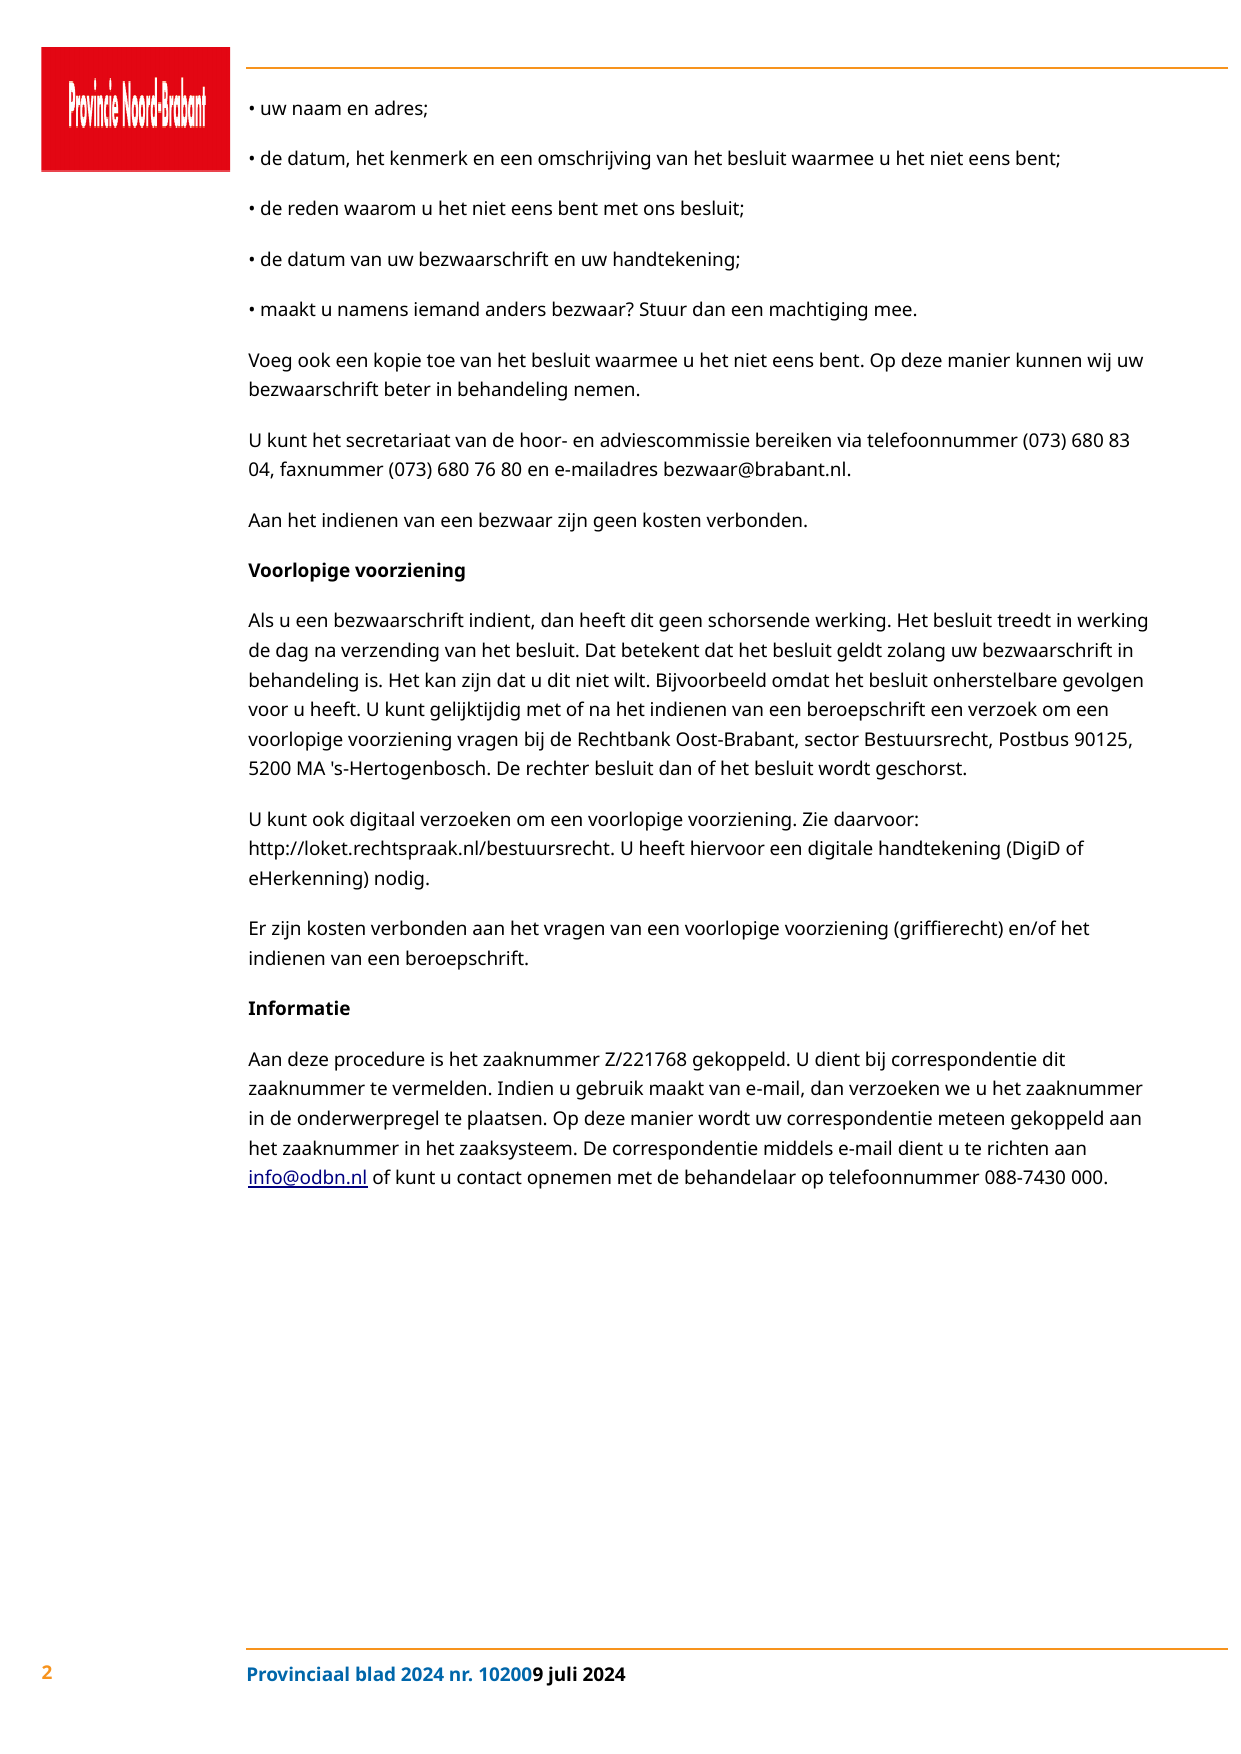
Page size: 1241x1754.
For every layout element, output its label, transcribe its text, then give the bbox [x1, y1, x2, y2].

text Informatie [248, 996, 1152, 1021]
text Aan deze procedure is het zaaknummer Z/221768 gekoppeld. U dient bij correspondentie dit zaaknummer te vermelden. Indien u gebruik maakt van e-mail, dan verzoeken we u het zaaknummer in de onderwerpregel te plaatsen. Op deze manier wordt uw correspondentie meteen gekoppeld aan het zaaknummer in het zaaksysteem. De correspondentie middels e-mail dient u te richten aan info@odbn.nl of kunt u contact opnemen met de behandelaar op telefoonnummer 088-7430 000. [248, 1046, 1152, 1190]
text Als u een bezwaarschrift indient, dan heeft dit geen schorsende werking. Het besluit treedt in werking de dag na verzending van het besluit. Dat betekent dat het besluit geldt zolang uw bezwaarschrift in behandeling is. Het kan zijn dat u dit niet wilt. Bijvoorbeeld omdat het besluit onherstelbare gevolgen voor u heeft. U kunt gelijktijdig met of na het indienen van een beroepschrift een verzoek om een voorlopige voorziening vragen bij de Rechtbank Oost-Brabant, sector Bestuursrecht, Postbus 90125, 5200 MA 's‑Hertogenbosch. De rechter besluit dan of het besluit wordt geschorst. [248, 608, 1152, 781]
text • maakt u namens iemand anders bezwaar? Stuur dan een machtiging mee. [248, 296, 1152, 322]
picture [41, 47, 231, 172]
text • de datum van uw bezwaarschrift en uw handtekening; [248, 246, 1152, 272]
text • de datum, het kenmerk en een omschrijving van het besluit waarmee u het niet eens bent; [248, 145, 1152, 171]
text U kunt het secretariaat van de hoor- en adviescommissie bereiken via telefoonnummer (073) 680 83 04, faxnummer (073) 680 76 80 en e-mailadres bezwaar@brabant.nl. [248, 427, 1152, 482]
text Voorlopige voorziening [248, 557, 1152, 583]
text U kunt ook digitaal verzoeken om een voorlopige voorziening. Zie daarvoor: http://loket.rechtspraak.nl/bestuursrecht. U heeft hiervoor een digitale handtekening (DigiD of eHerkenning) nodig. [248, 806, 1152, 891]
text Er zijn kosten verbonden aan het vragen van een voorlopige voorziening (griffierecht) en/of het indienen van een beroepschrift. [248, 916, 1152, 971]
text • uw naam en adres; [248, 95, 1152, 121]
text Voeg ook een kopie toe van het besluit waarmee u het niet eens bent. Op deze manier kunnen wij uw bezwaarschrift beter in behandeling nemen. [248, 347, 1152, 402]
text • de reden waarom u het niet eens bent met ons besluit; [248, 196, 1152, 221]
text Aan het indienen van een bezwaar zijn geen kosten verbonden. [248, 507, 1152, 533]
